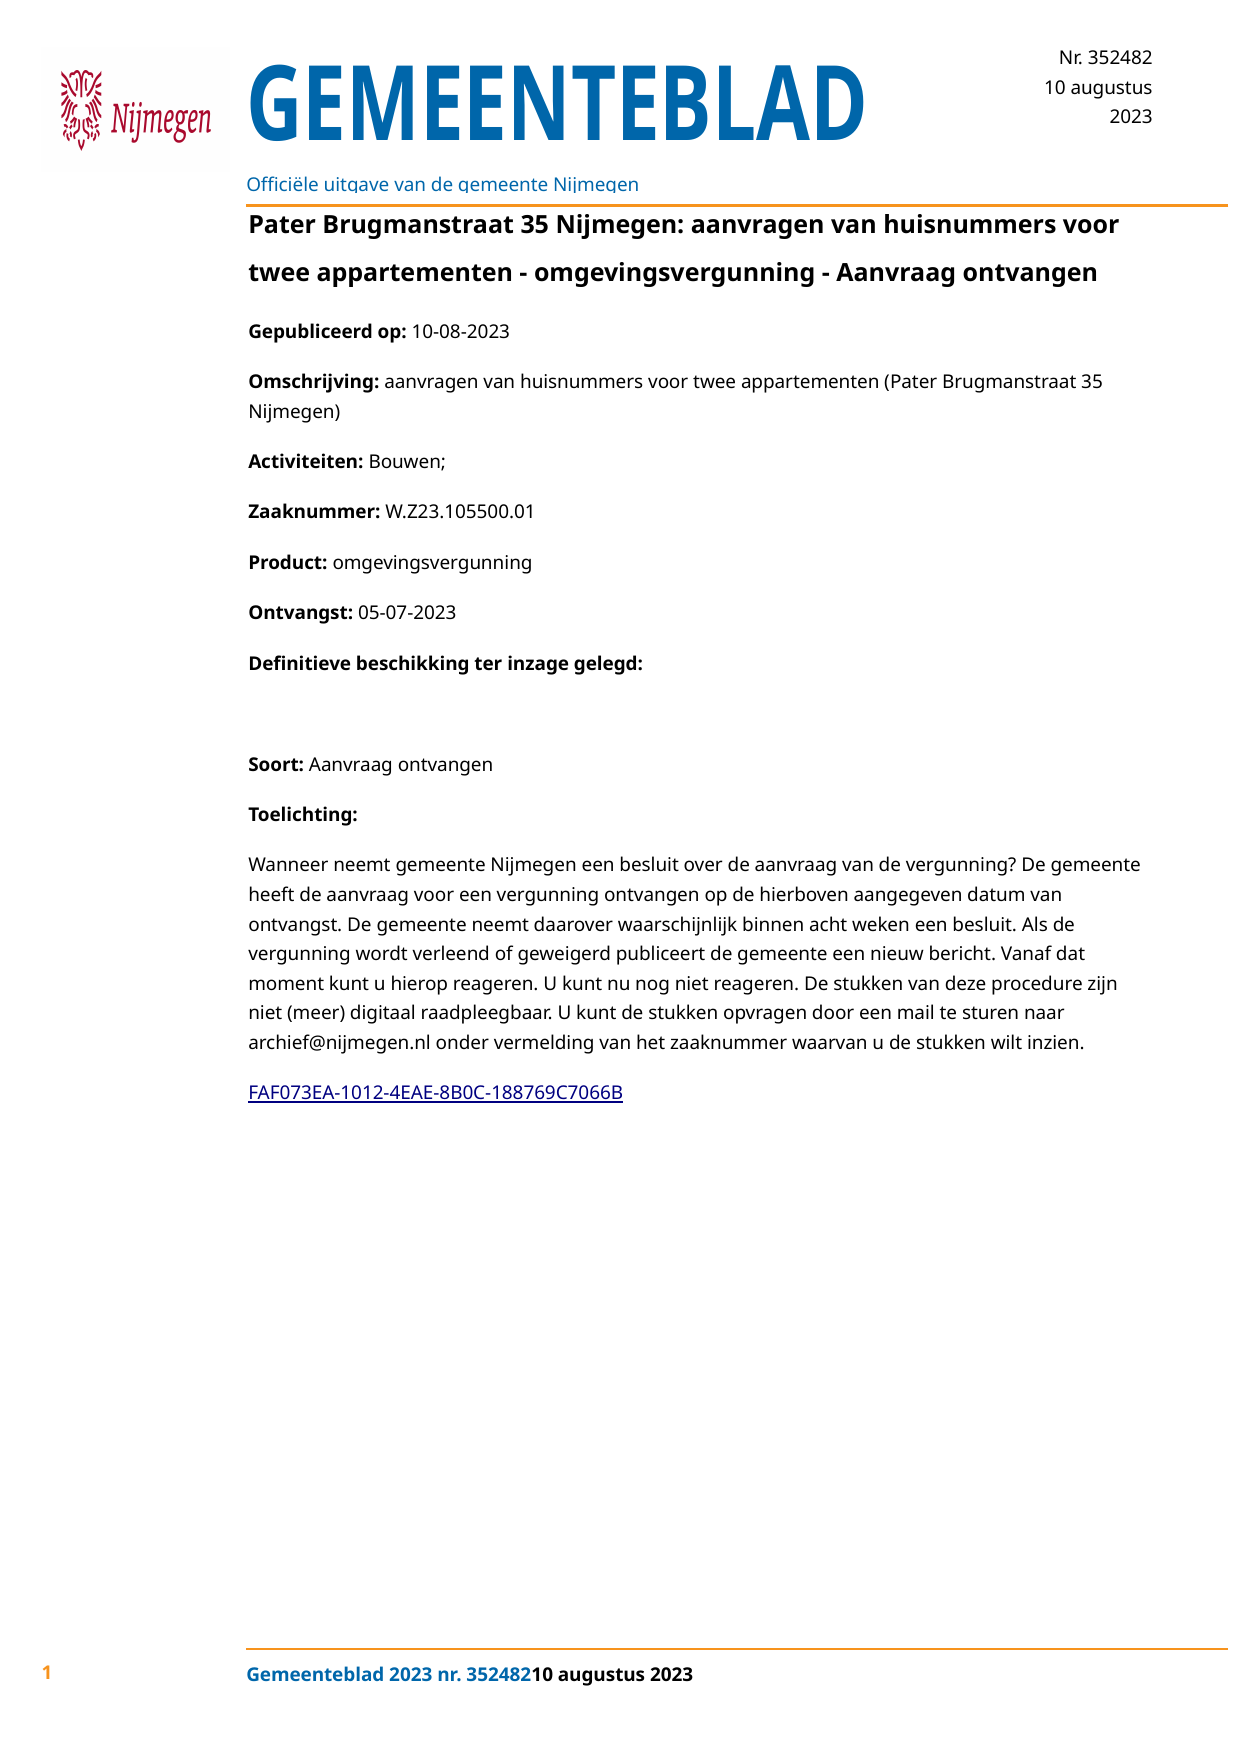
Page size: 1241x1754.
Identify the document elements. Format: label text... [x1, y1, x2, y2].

text Toelichting: [248, 801, 1152, 827]
text Ontvangst: 05-07-2023 [248, 599, 1152, 625]
text Product: omgevingsvergunning [248, 549, 1152, 575]
text Wanneer neemt gemeente Nijmegen een besluit over de aanvraag van de vergunning? De gemeente heeft de aanvraag voor een vergunning ontvangen op de hierboven aangegeven datum van ontvangst. De gemeente neemt daarover waarschijnlijk binnen acht weken een besluit. Als de vergunning wordt verleend of geweigerd publiceert de gemeente een nieuw bericht. Vanaf dat moment kunt u hierop reageren. U kunt nu nog niet reageren. De stukken van deze procedure zijn niet (meer) digitaal raadpleegbaar. U kunt de stukken opvragen door een mail te sturen naar archief@nijmegen.nl onder vermelding van het zaaknummer waarvan u de stukken wilt inzien. [248, 852, 1152, 1055]
text Zaaknummer: W.Z23.105500.01 [248, 499, 1152, 524]
text Omschrijving: aanvragen van huisnummers voor twee appartementen (Pater Brugmanstraat 35 Nijmegen) [248, 368, 1152, 424]
text Soort: Aanvraag ontvangen [248, 751, 1152, 777]
text Gepubliceerd op: 10-08-2023 [248, 318, 1152, 344]
text Activiteiten: Bouwen; [248, 448, 1152, 474]
picture [41, 47, 231, 172]
text Pater Brugmanstraat 35 Nijmegen: aanvragen van huisnummers voor twee appartementen - omgevingsvergunning - Aanvraag ontvangen [248, 207, 1152, 288]
text FAF073EA-1012-4EAE-8B0C-188769C7066B [248, 1079, 1152, 1105]
text Definitieve beschikking ter inzage gelegd: [248, 650, 1152, 676]
